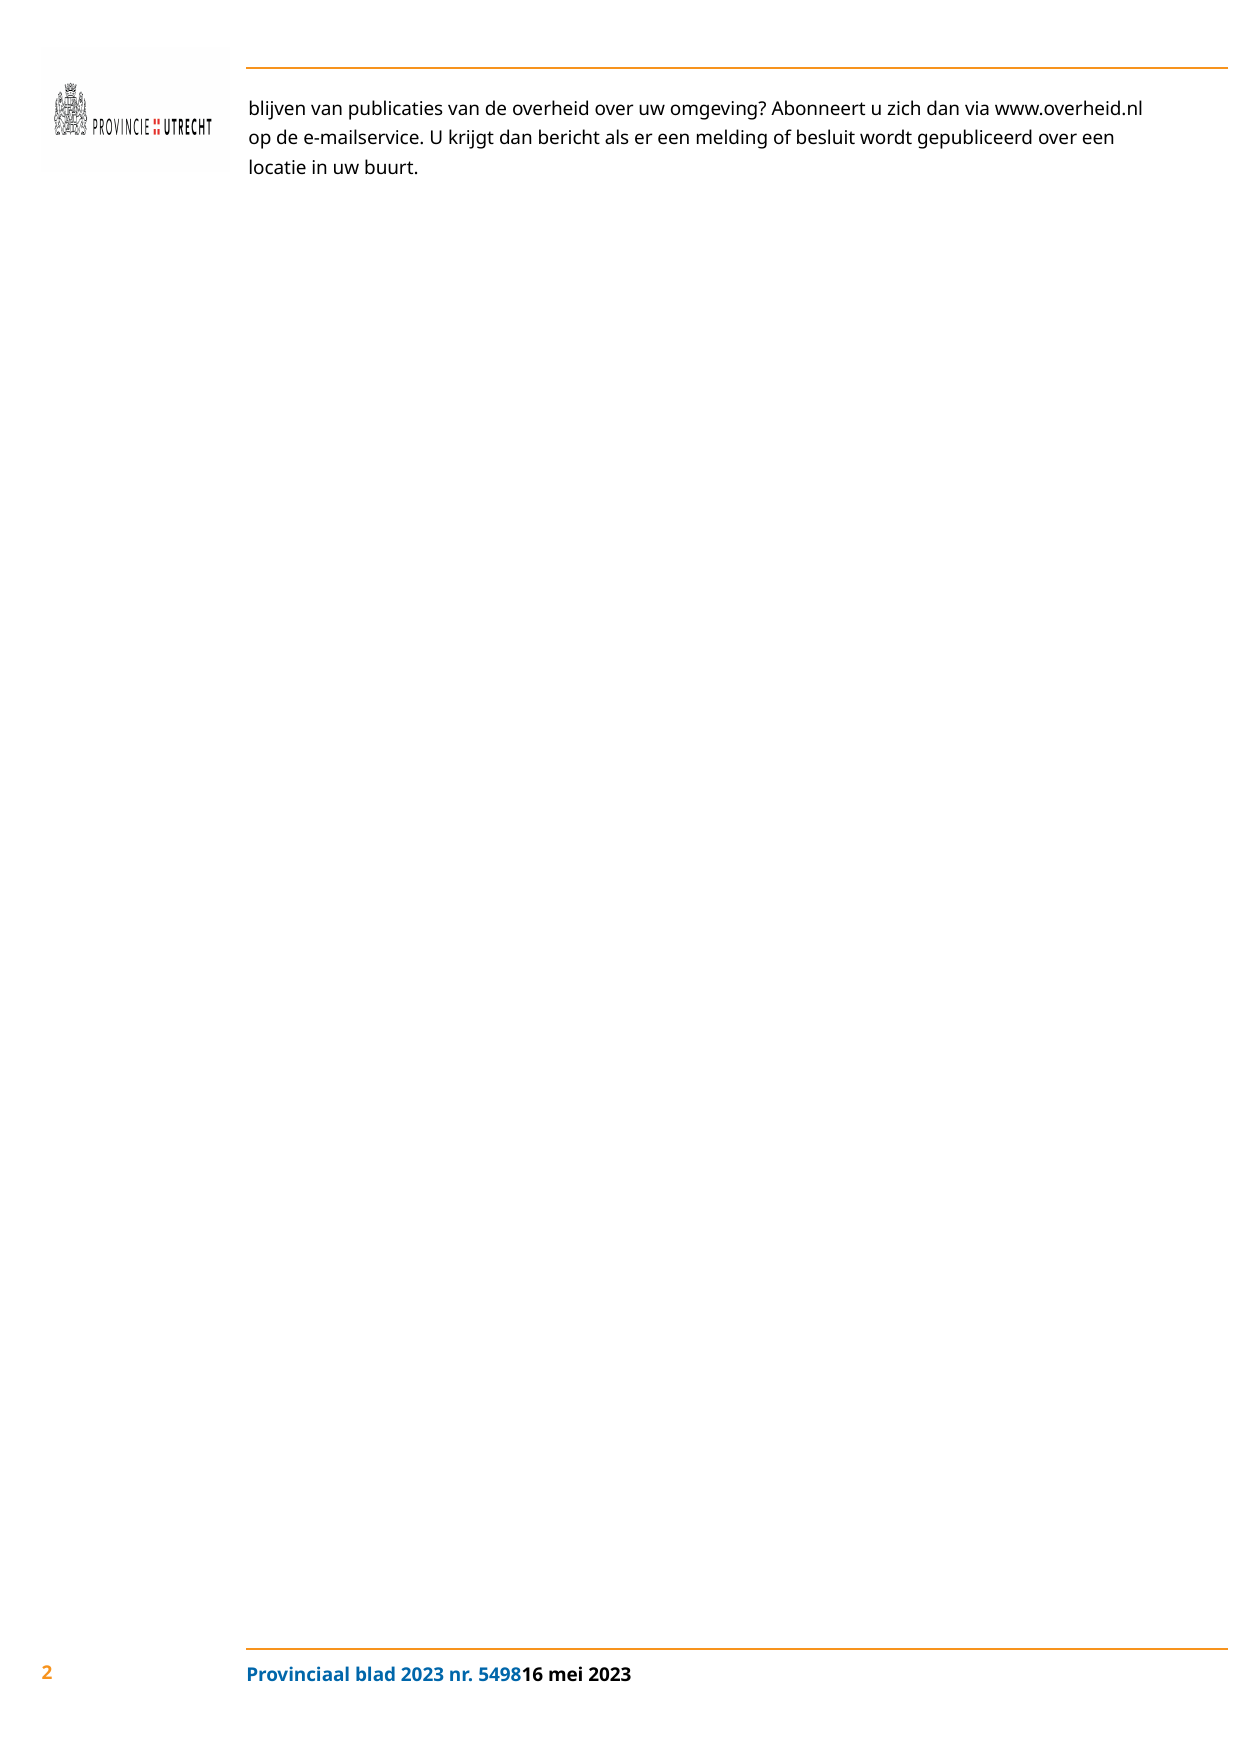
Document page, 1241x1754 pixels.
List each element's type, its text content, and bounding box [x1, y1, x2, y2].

picture [41, 47, 231, 172]
text blijven van publicaties van de overheid over uw omgeving? Abonneert u zich dan via www.overheid.nl op de e-mailservice. U krijgt dan bericht als er een melding of besluit wordt gepubliceerd over een locatie in uw buurt. [248, 95, 1152, 180]
